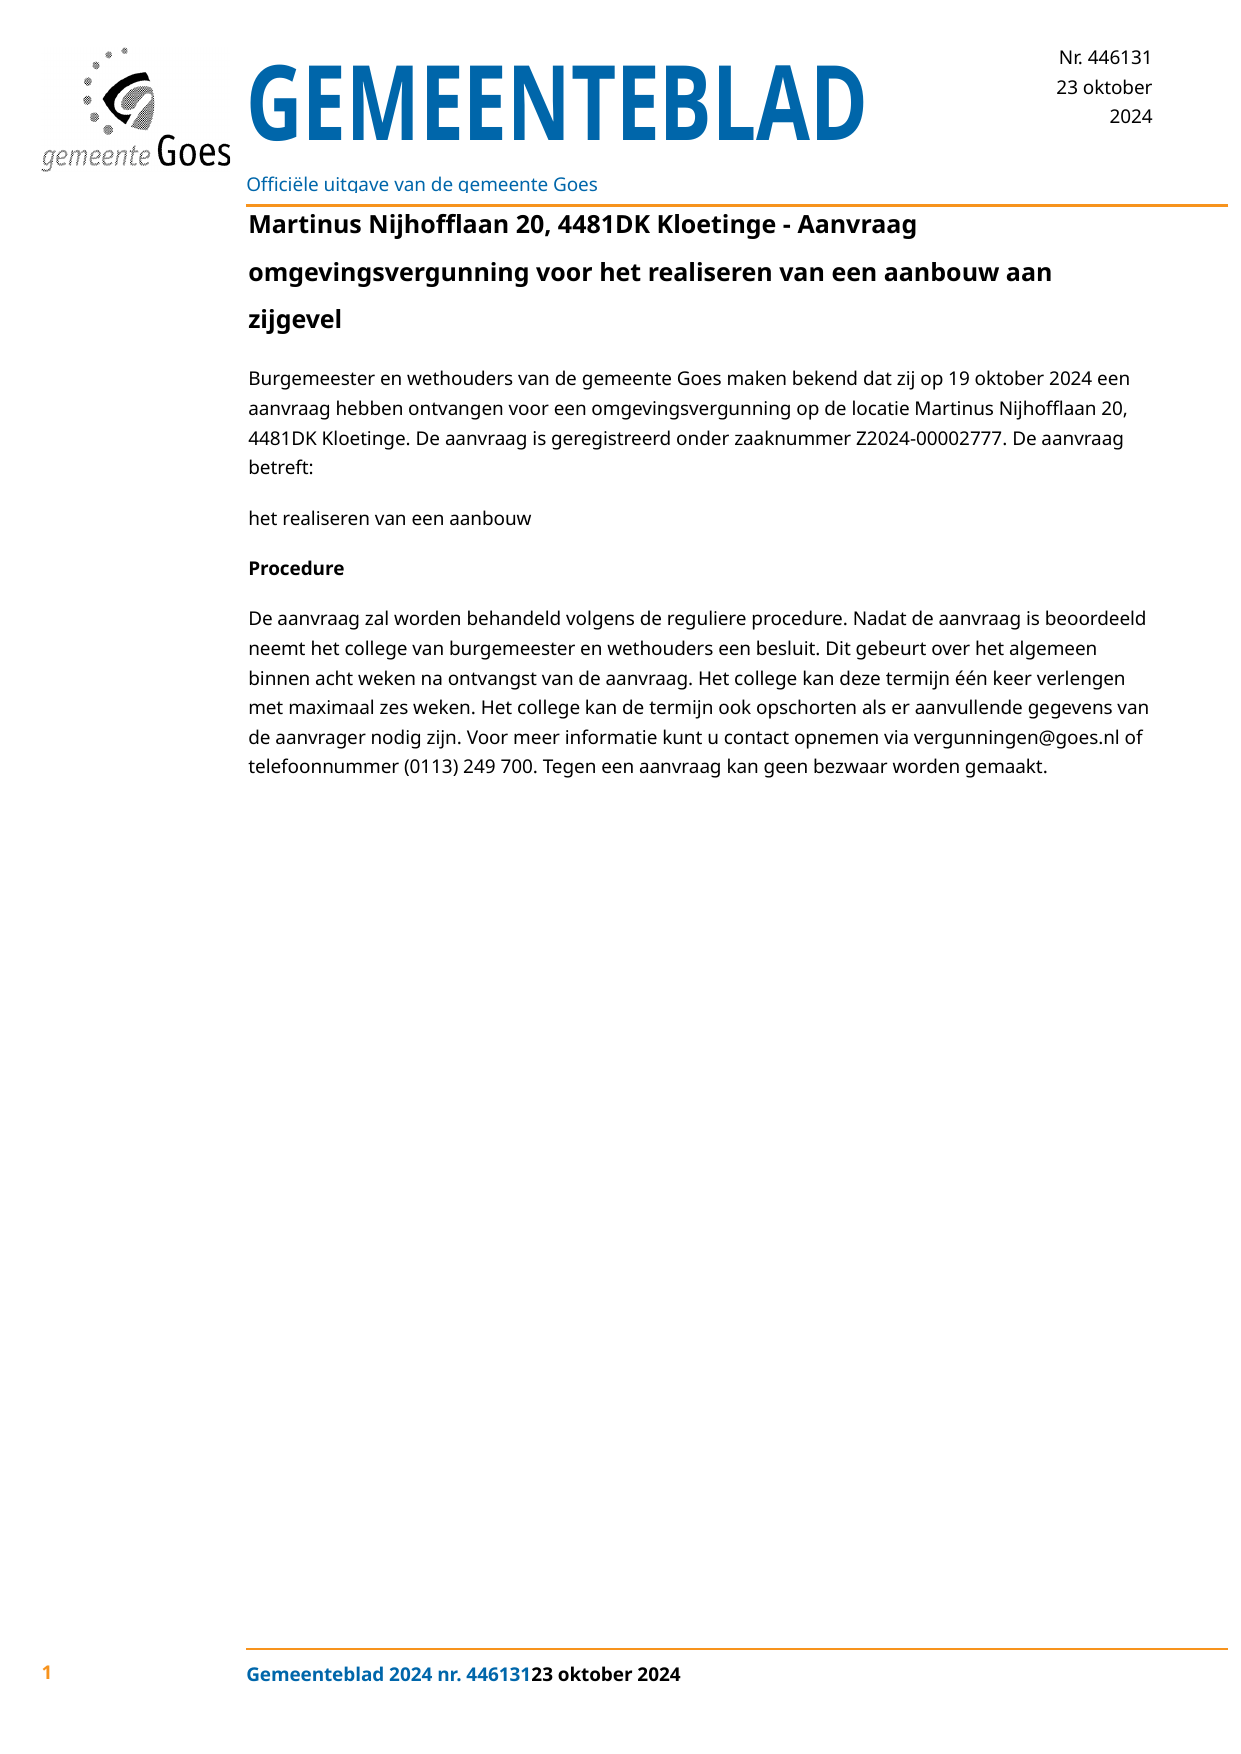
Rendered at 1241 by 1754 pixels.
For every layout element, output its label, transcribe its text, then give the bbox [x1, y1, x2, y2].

text het realiseren van een aanbouw [248, 505, 1152, 530]
text Martinus Nijhofflaan 20, 4481DK Kloetinge - Aanvraag omgevingsvergunning voor het realiseren van een aanbouw aan zijgevel [248, 207, 1152, 336]
text Burgemeester en wethouders van de gemeente Goes maken bekend dat zij op 19 oktober 2024 een aanvraag hebben ontvangen voor een omgevingsvergunning op de locatie Martinus Nijhofflaan 20, 4481DK Kloetinge. De aanvraag is geregistreerd onder zaaknummer Z2024-00002777. De aanvraag betreft: [248, 366, 1152, 480]
text Procedure [248, 555, 1152, 581]
picture [41, 47, 231, 172]
text De aanvraag zal worden behandeld volgens de reguliere procedure. Nadat de aanvraag is beoordeeld neemt het college van burgemeester en wethouders een besluit. Dit gebeurt over het algemeen binnen acht weken na ontvangst van de aanvraag. Het college kan deze termijn één keer verlengen met maximaal zes weken. Het college kan de termijn ook opschorten als er aanvullende gegevens van de aanvrager nodig zijn. Voor meer informatie kunt u contact opnemen via vergunningen@goes.nl of telefoonnummer (0113) 249 700. Tegen een aanvraag kan geen bezwaar worden gemaakt. [248, 606, 1152, 779]
